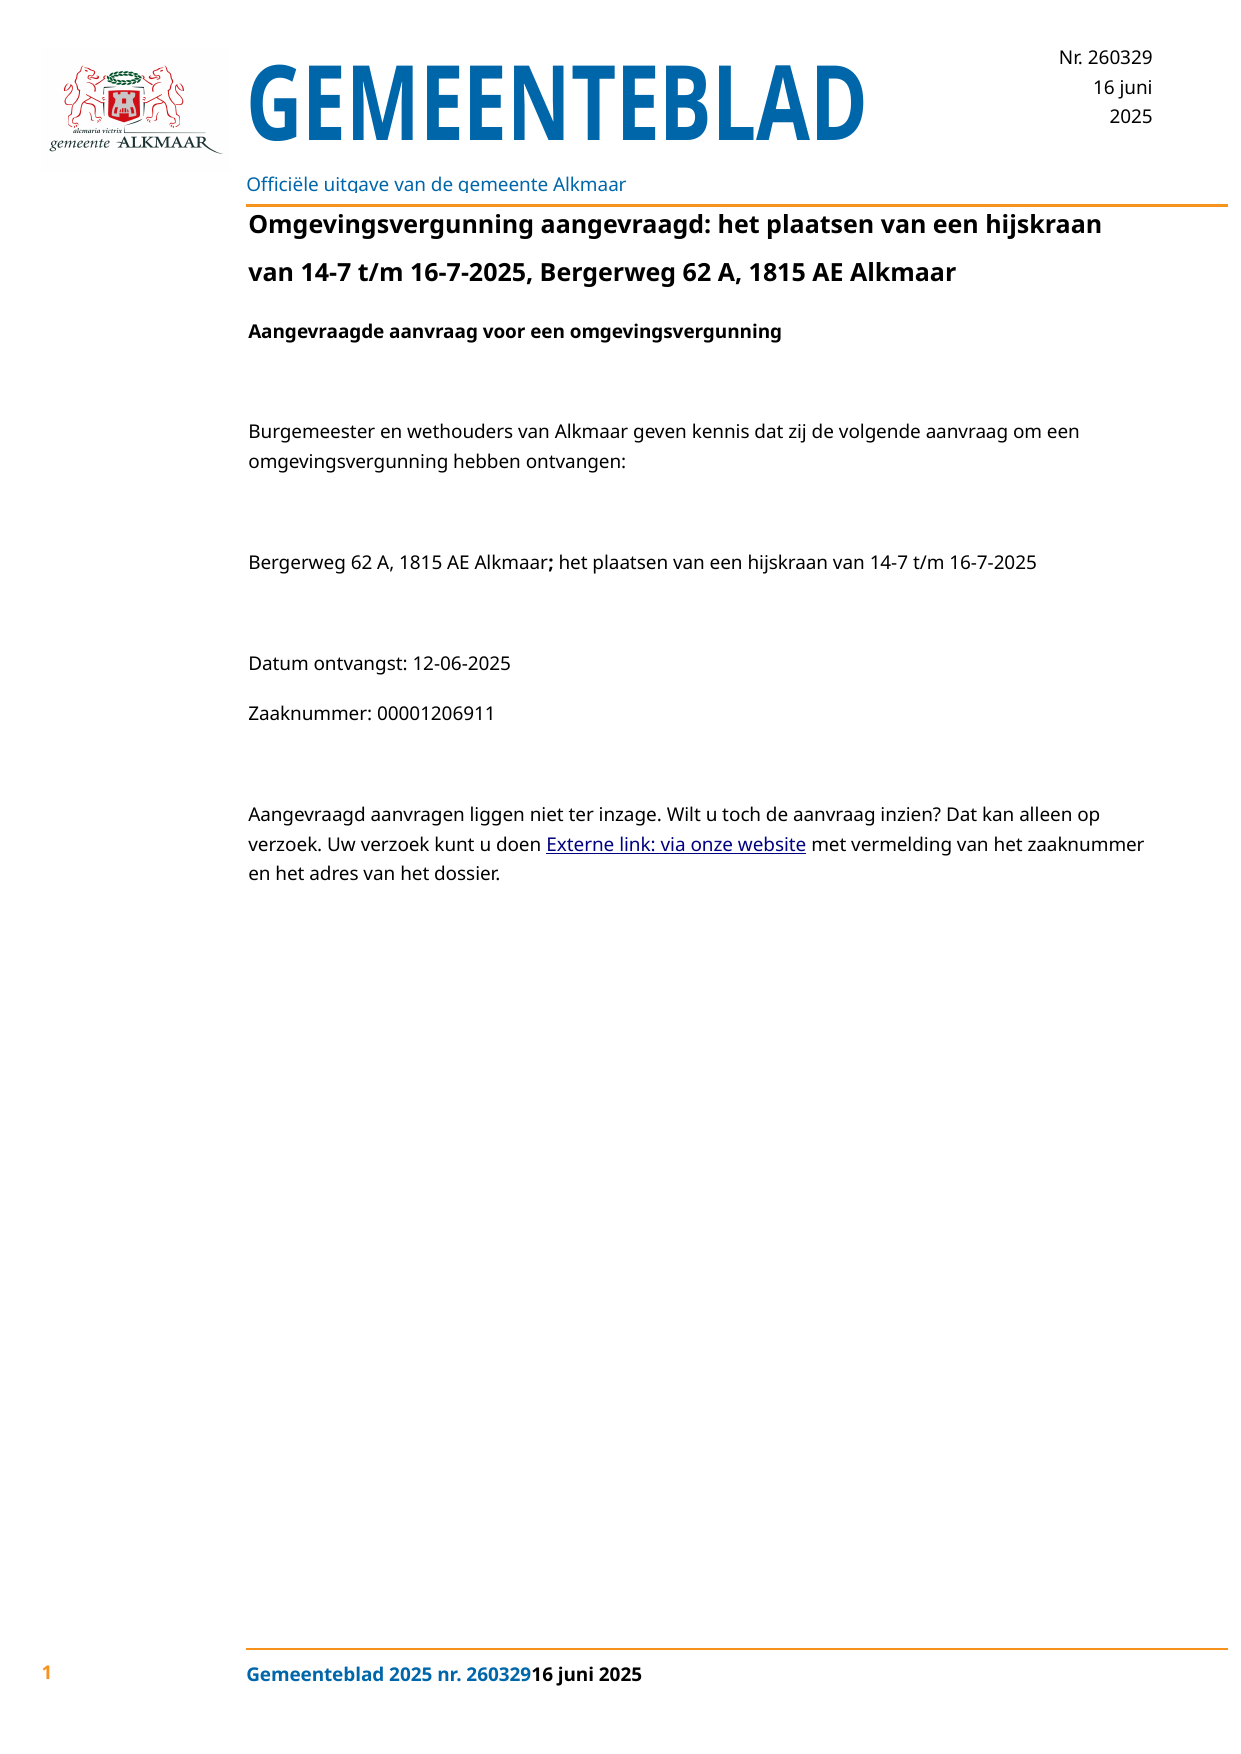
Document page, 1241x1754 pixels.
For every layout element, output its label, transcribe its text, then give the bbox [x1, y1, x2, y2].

text Bergerweg 62 A, 1815 AE Alkmaar; het plaatsen van een hijskraan van 14-7 t/m 16-7-2025 [248, 549, 1152, 575]
text Zaaknummer: 00001206911 [248, 700, 1152, 726]
picture [41, 47, 231, 172]
text Burgemeester en wethouders van Alkmaar geven kennis dat zij de volgende aanvraag om een omgevingsvergunning hebben ontvangen: [248, 419, 1152, 474]
text Aangevraagd aanvragen liggen niet ter inzage. Wilt u toch de aanvraag inzien? Dat kan alleen op verzoek. Uw verzoek kunt u doen Externe link: via onze website met vermelding van het zaaknummer en het adres van het dossier. [248, 801, 1152, 886]
text Aangevraagde aanvraag voor een omgevingsvergunning [248, 318, 1152, 344]
text Omgevingsvergunning aangevraagd: het plaatsen van een hijskraan van 14-7 t/m 16-7-2025, Bergerweg 62 A, 1815 AE Alkmaar [248, 207, 1152, 288]
text Datum ontvangst: 12-06-2025 [248, 650, 1152, 676]
